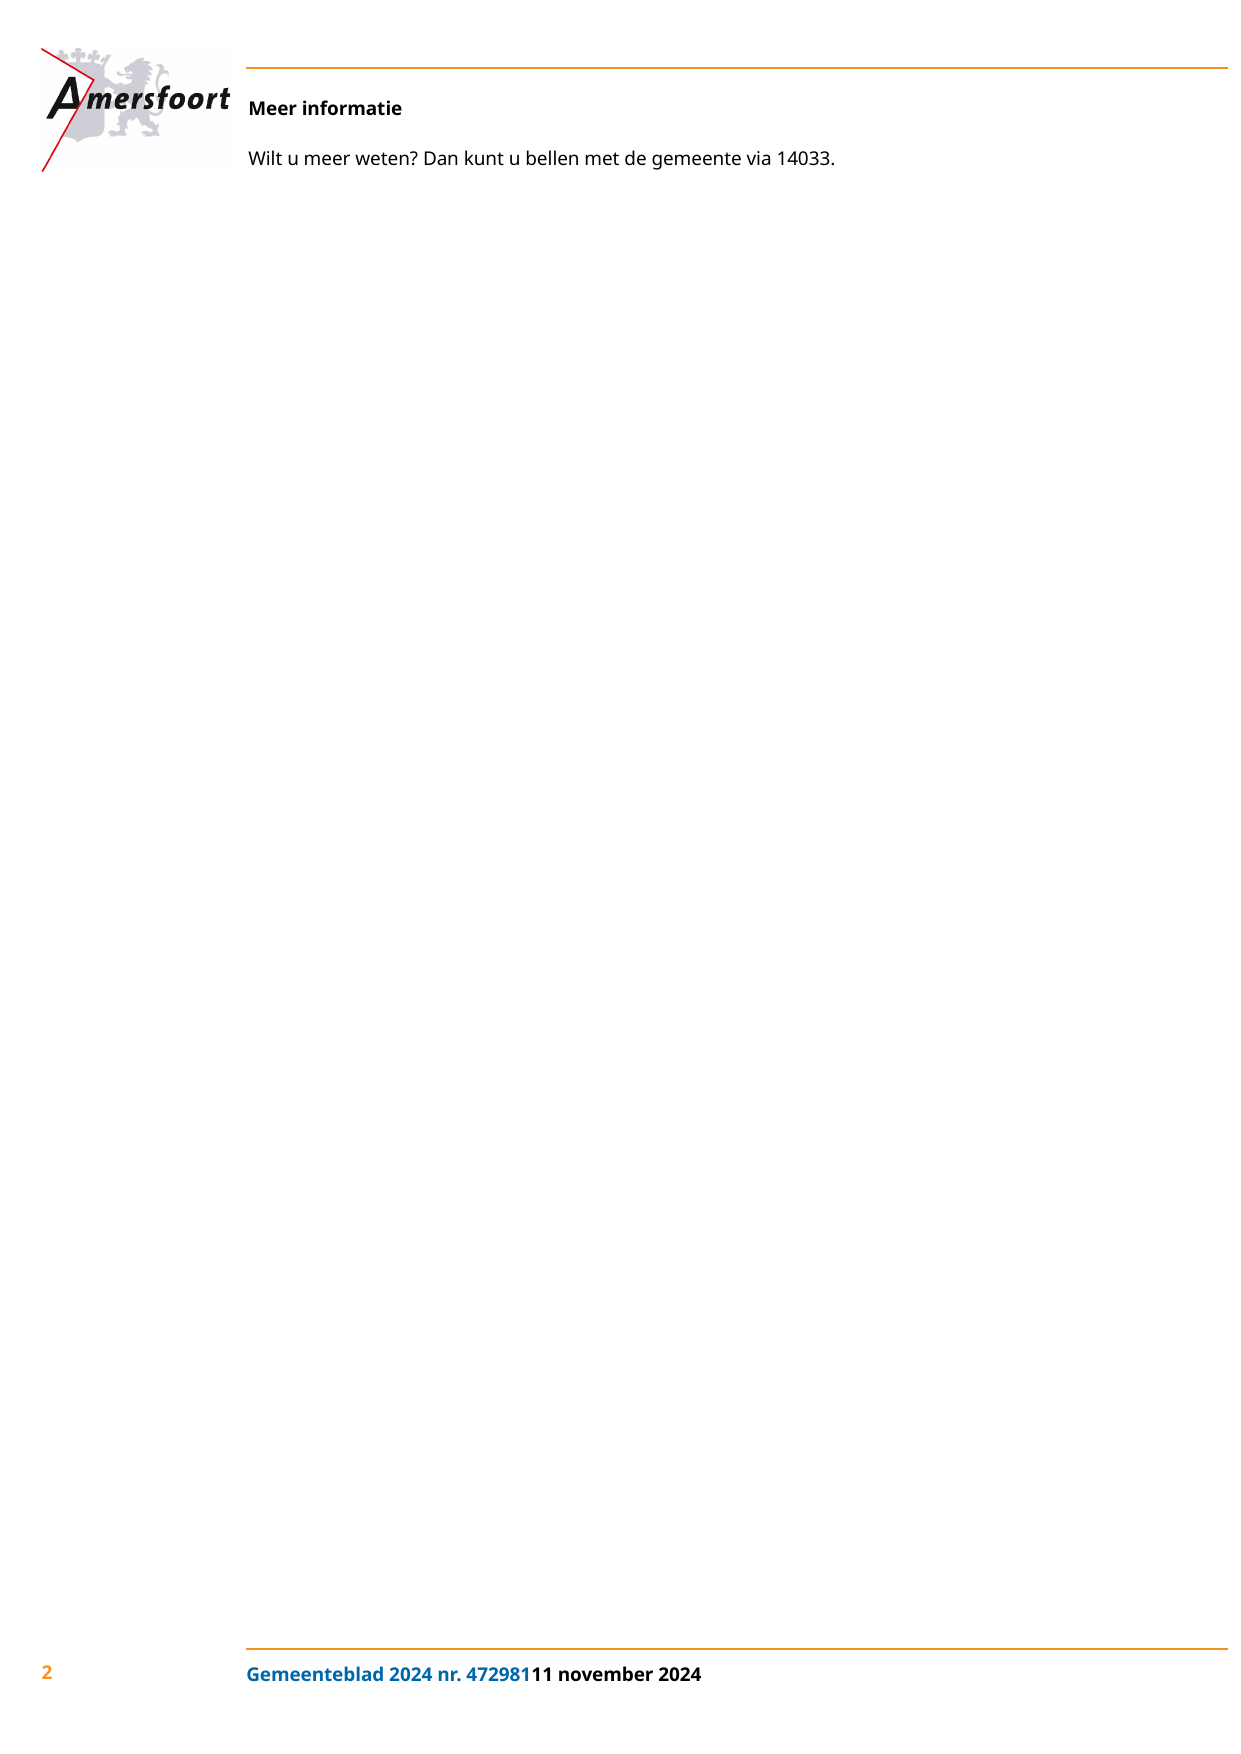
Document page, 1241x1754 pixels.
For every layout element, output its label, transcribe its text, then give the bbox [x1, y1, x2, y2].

picture [41, 47, 231, 172]
text Meer informatie [248, 95, 1152, 121]
text Wilt u meer weten? Dan kunt u bellen met de gemeente via 14033. [248, 145, 1152, 171]
